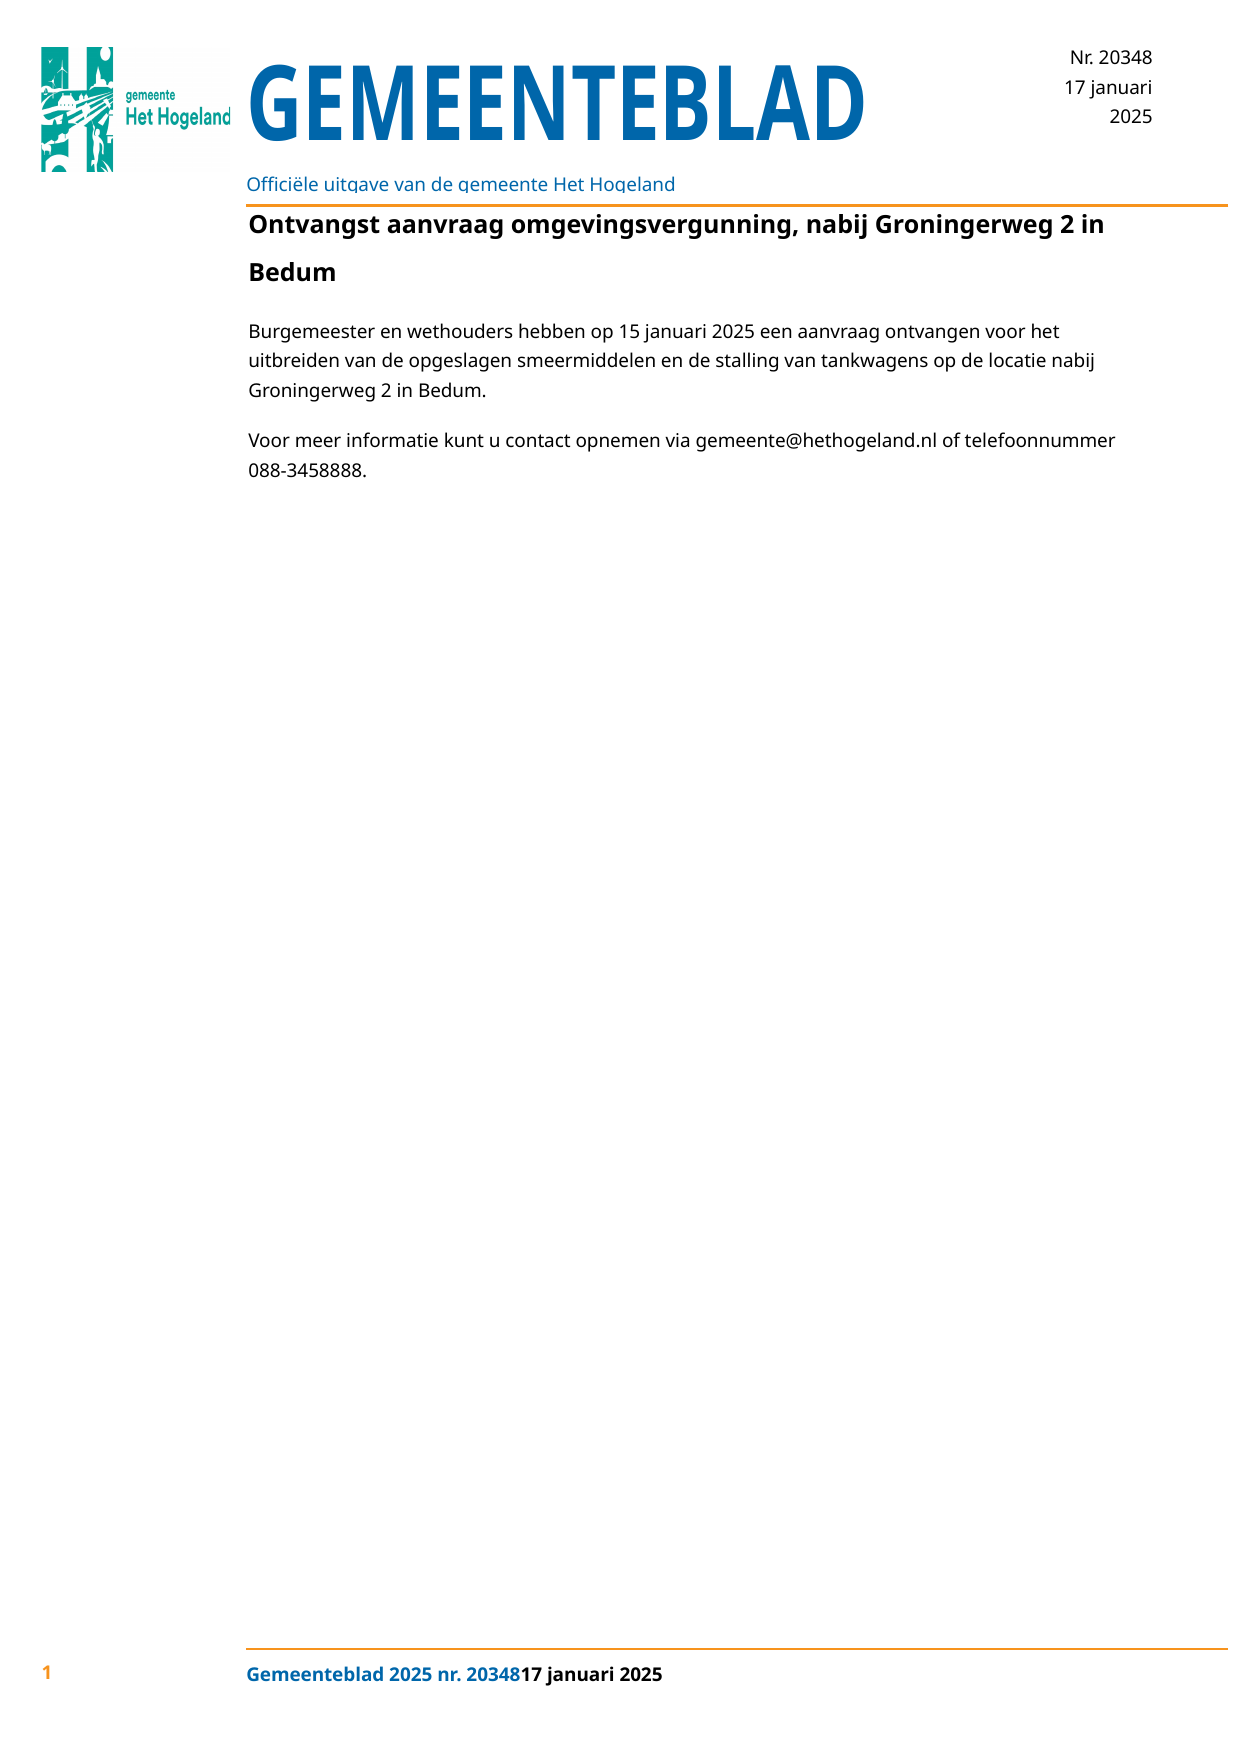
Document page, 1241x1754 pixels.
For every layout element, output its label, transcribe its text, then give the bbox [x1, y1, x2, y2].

text Ontvangst aanvraag omgevingsvergunning, nabij Groningerweg 2 in Bedum [248, 207, 1152, 288]
picture [41, 47, 231, 172]
text Voor meer informatie kunt u contact opnemen via gemeente@hethogeland.nl of telefoonnummer 088-3458888. [248, 427, 1152, 483]
text Burgemeester en wethouders hebben op 15 januari 2025 een aanvraag ontvangen voor het uitbreiden van de opgeslagen smeermiddelen en de stalling van tankwagens op de locatie nabij Groningerweg 2 in Bedum. [248, 318, 1152, 403]
